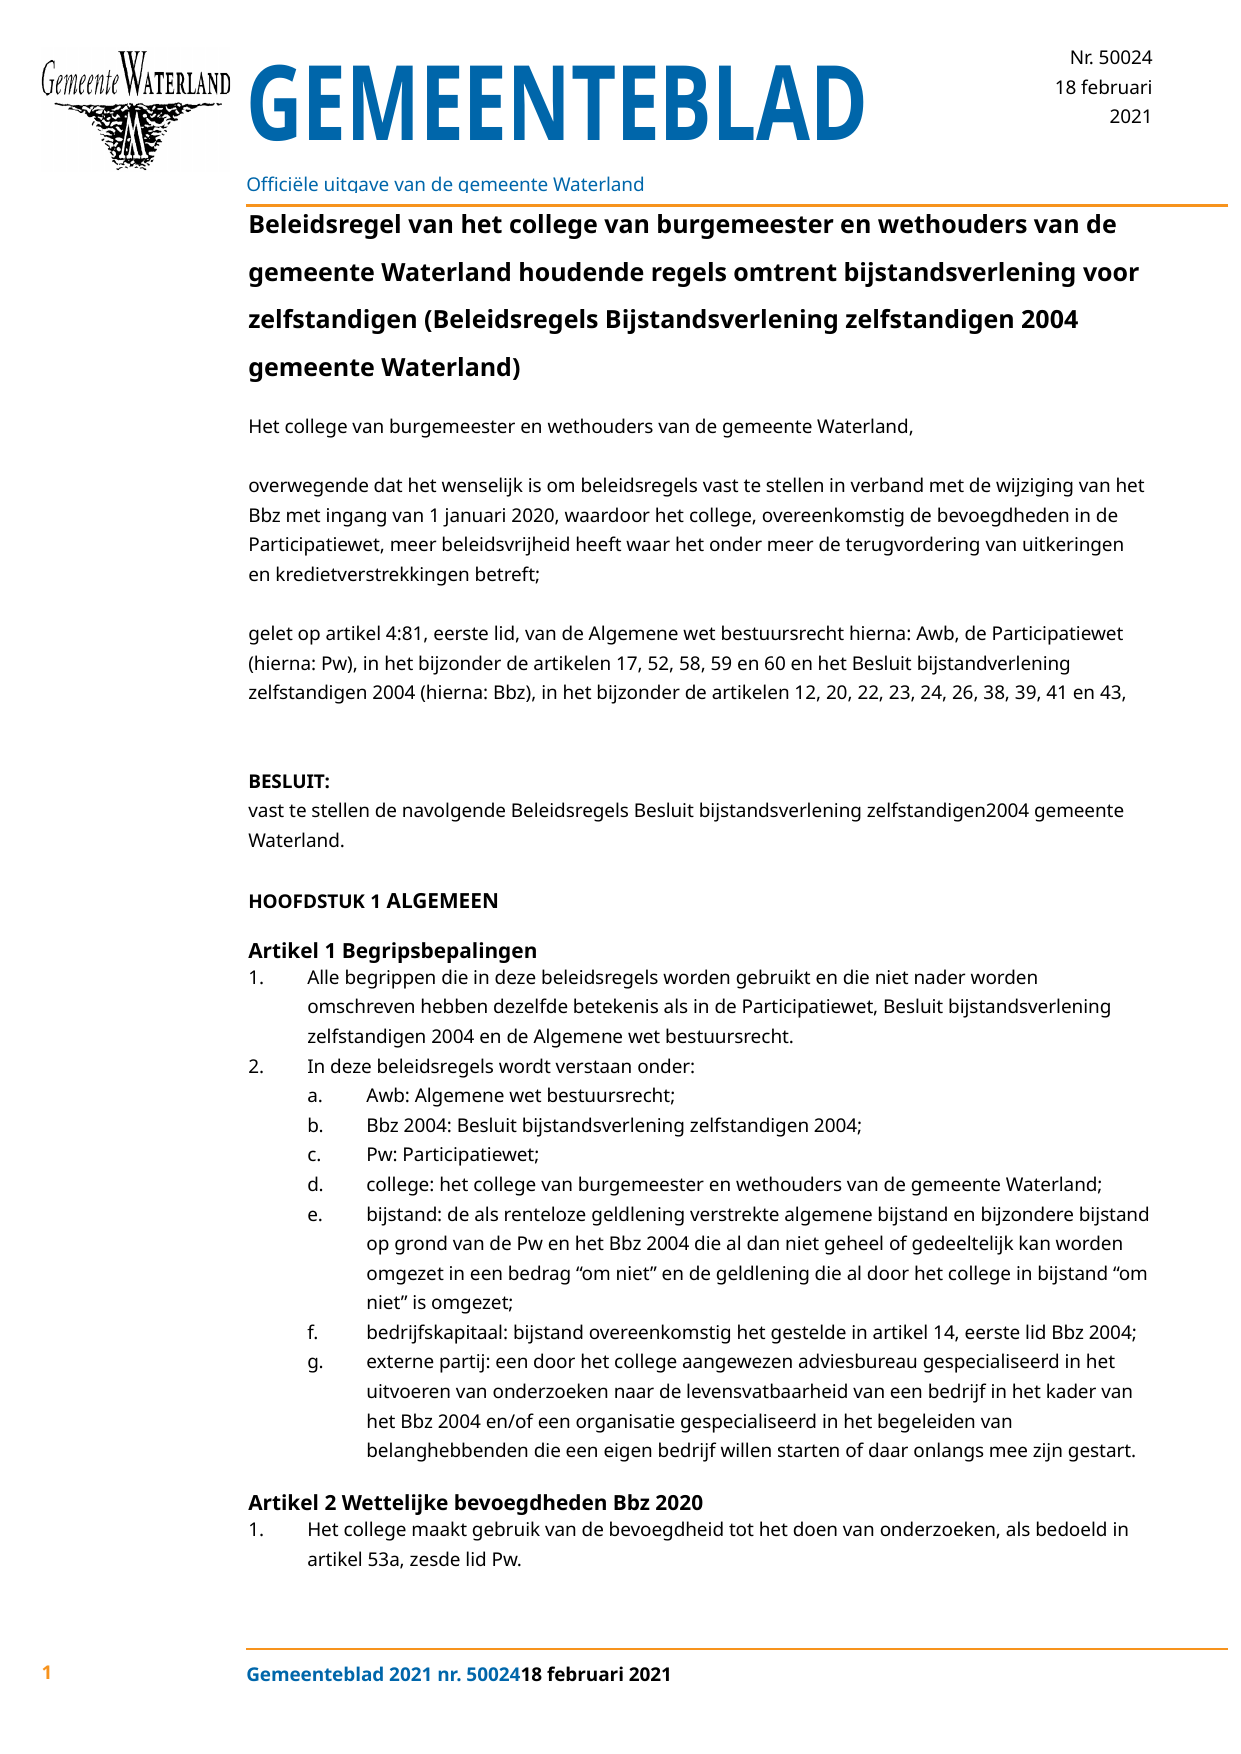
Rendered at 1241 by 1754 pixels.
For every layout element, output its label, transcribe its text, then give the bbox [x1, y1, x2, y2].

list externe partij: een door het college aangewezen adviesbureau gespecialiseerd in het uitvoeren van onderzoeken naar de levensvatbaarheid van een bedrijf in het kader van het Bbz 2004 en/of een organisatie gespecialiseerd in het begeleiden van belanghebbenden die een eigen bedrijf willen starten of daar onlangs mee zijn gestart. [307, 1349, 1152, 1463]
text overwegende dat het wenselijk is om beleidsregels vast te stellen in verband met de wijziging van het Bbz met ingang van 1 januari 2020, waardoor het college, overeenkomstig de bevoegdheden in de Participatiewet, meer beleidsvrijheid heeft waar het onder meer de terugvordering van uitkeringen en kredietverstrekkingen betreft; [248, 472, 1152, 587]
list bijstand: de als renteloze geldlening verstrekte algemene bijstand en bijzondere bijstand op grond van de Pw en het Bbz 2004 die al dan niet geheel of gedeeltelijk kan worden omgezet in een bedrag “om niet” en de geldlening die al door het college in bijstand “om niet” is omgezet; [307, 1201, 1152, 1315]
list Pw: Participatiewet; [307, 1142, 1152, 1167]
text gelet op artikel 4:81, eerste lid, van de Algemene wet bestuursrecht hierna: Awb, de Participatiewet (hierna: Pw), in het bijzonder de artikelen 17, 52, 58, 59 en 60 en het Besluit bijstandverlening zelfstandigen 2004 (hierna: Bbz), in het bijzonder de artikelen 12, 20, 22, 23, 24, 26, 38, 39, 41 en 43, [248, 620, 1152, 705]
text vast te stellen de navolgende Beleidsregels Besluit bijstandsverlening zelfstandigen2004 gemeente Waterland. [248, 798, 1152, 853]
list college: het college van burgemeester en wethouders van de gemeente Waterland; [307, 1171, 1152, 1197]
text BESLUIT: [248, 768, 1152, 794]
list Awb: Algemene wet bestuursrecht; [307, 1082, 1152, 1108]
list bedrijfskapitaal: bijstand overeenkomstig het gestelde in artikel 14, eerste lid Bbz 2004; [307, 1319, 1152, 1345]
text HOOFDSTUK 1 ALGEMEEN [248, 886, 1152, 915]
list Bbz 2004: Besluit bijstandsverlening zelfstandigen 2004; [307, 1112, 1152, 1138]
list In deze beleidsregels wordt verstaan onder: [248, 1053, 1152, 1079]
list Het college maakt gebruik van de bevoegdheid tot het doen van onderzoeken, als bedoeld in artikel 53a, zesde lid Pw. [248, 1516, 1152, 1572]
picture [41, 47, 231, 172]
text Artikel 2 Wettelijke bevoegdheden Bbz 2020 [248, 1488, 1152, 1516]
text Artikel 1 Begripsbepalingen [248, 936, 1152, 964]
list Alle begrippen die in deze beleidsregels worden gebruikt en die niet nader worden omschreven hebben dezelfde betekenis als in de Participatiewet, Besluit bijstandsverlening zelfstandigen 2004 en de Algemene wet bestuursrecht. [248, 964, 1152, 1049]
text Beleidsregel van het college van burgemeester en wethouders van de gemeente Waterland houdende regels omtrent bijstandsverlening voor zelfstandigen (Beleidsregels Bijstandsverlening zelfstandigen 2004 gemeente Waterland) [248, 207, 1152, 384]
text Het college van burgemeester en wethouders van de gemeente Waterland, [248, 413, 1152, 439]
